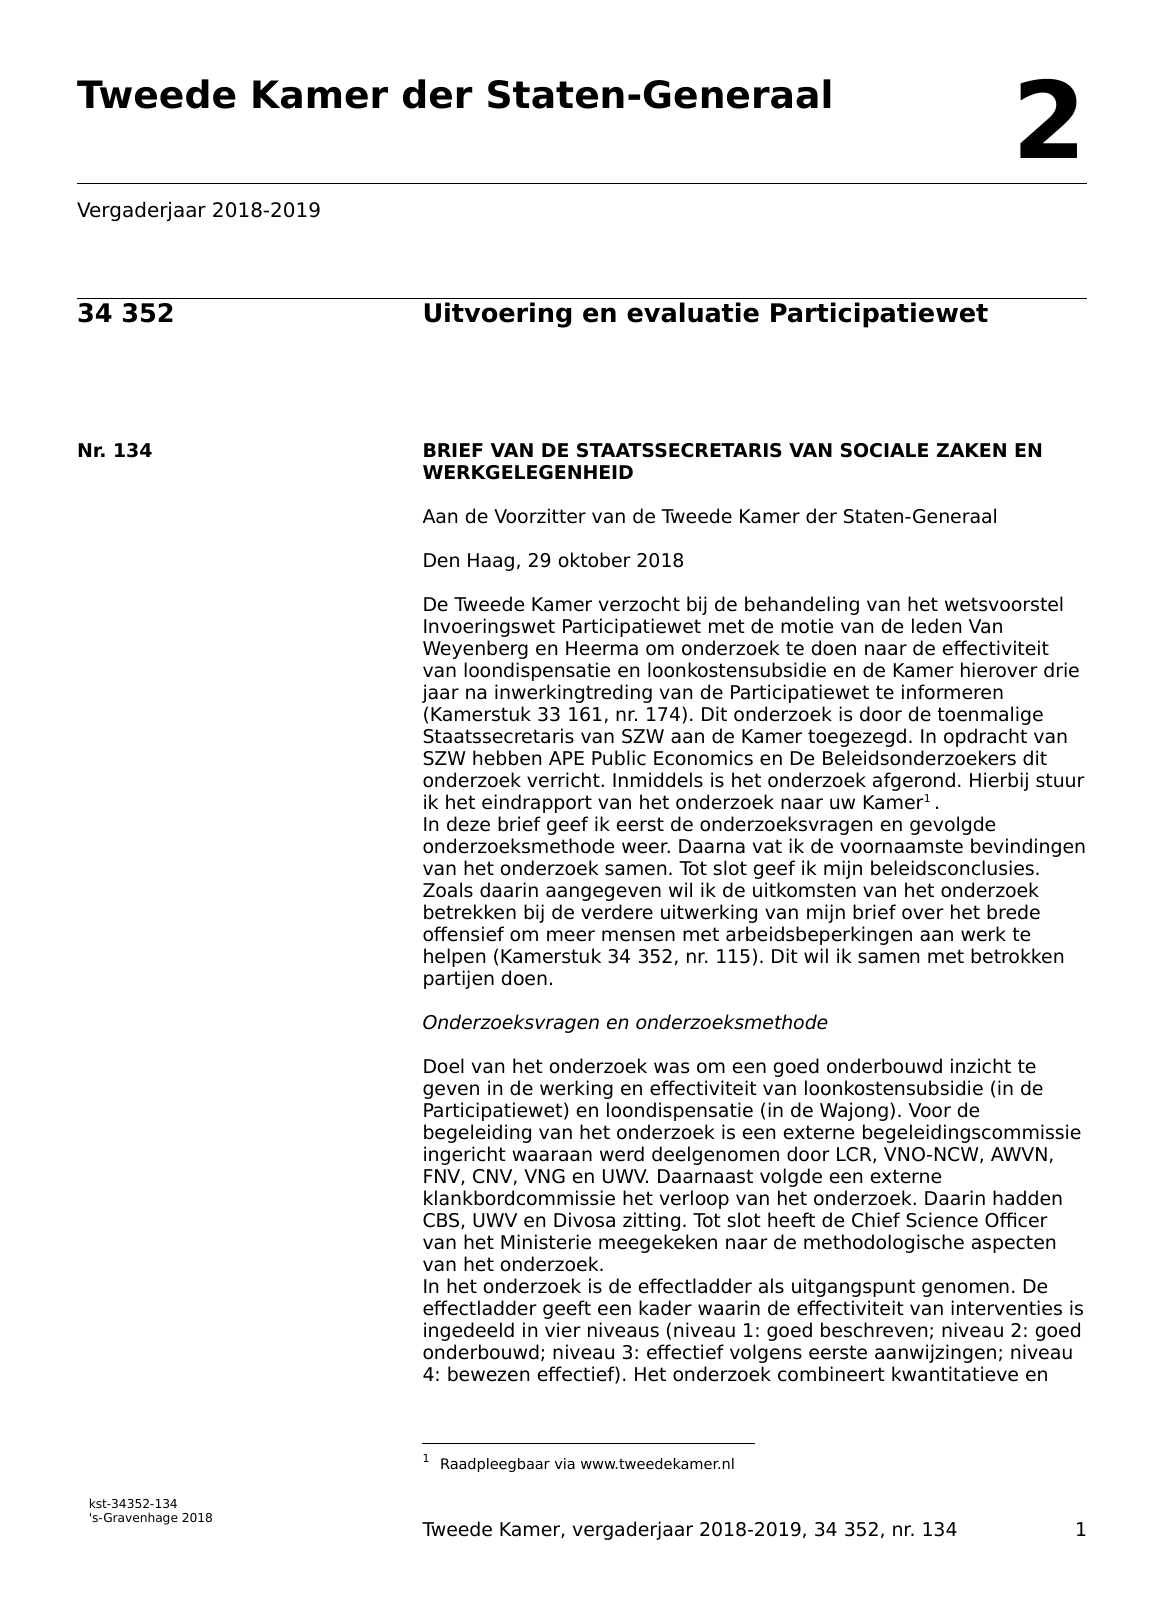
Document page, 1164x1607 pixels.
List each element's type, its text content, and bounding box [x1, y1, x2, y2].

text Doel van het onderzoek was om een goed onderbouwd inzicht te geven in de werking en effectiviteit van loonkostensubsidie (in de Participatiewet) en loondispensatie (in de Wajong). Voor de begeleiding van het onderzoek is een externe begeleidingscommissie ingericht waaraan werd deelgenomen door LCR, VNO-NCW, AWVN, FNV, CNV, VNG en UWV. Daarnaast volgde een externe klankbordcommissie het verloop van het onderzoek. Daarin hadden CBS, UWV en Divosa zitting. Tot slot heeft de Chief Science Officer van het Ministerie meegekeken naar de methodologische aspecten van het onderzoek. [422, 1056, 1087, 1276]
table_header 2 [886, 59, 1087, 183]
text De Tweede Kamer verzocht bij de behandeling van het wetsvoorstel Invoeringswet Participatiewet met de motie van de leden Van Weyenberg en Heerma om onderzoek te doen naar de effectiviteit van loondispensatie en loonkostensubsidie en de Kamer hierover drie jaar na inwerkingtreding van de Participatiewet te informeren (Kamerstuk 33 161, nr. 174). Dit onderzoek is door de toenmalige Staatssecretaris van SZW aan de Kamer toegezegd. In opdracht van SZW hebben APE Public Economics en De Beleidsonderzoekers dit onderzoek verricht. Inmiddels is het onderzoek afgerond. Hierbij stuur ik het eindrapport van het onderzoek naar uw Kamer. [422, 594, 1087, 814]
text Aan de Voorzitter van de Tweede Kamer der Staten-Generaal [422, 506, 1087, 528]
table_header Tweede Kamer der Staten-Generaal [77, 59, 886, 183]
table_cell Vergaderjaar 2018-2019 [77, 184, 1087, 298]
text Raadpleegbaar via www.tweedekamer.nl [422, 1452, 1087, 1474]
text 's-Gravenhage 2018 [88, 1511, 323, 1525]
subtitle Onderzoeksvragen en onderzoeksmethode [422, 1012, 1087, 1034]
text In deze brief geef ik eerst de onderzoeksvragen en gevolgde onderzoeksmethode weer. Daarna vat ik de voornaamste bevindingen van het onderzoek samen. Tot slot geef ik mijn beleidsconclusies. Zoals daarin aangegeven wil ik de uitkomsten van het onderzoek betrekken bij de verdere uitwerking van mijn brief over het brede offensief om meer mensen met arbeidsbeperkingen aan werk te helpen (Kamerstuk 34 352, nr. 115). Dit wil ik samen met betrokken partijen doen. [422, 814, 1087, 990]
text Den Haag, 29 oktober 2018 [422, 550, 1087, 572]
subtitle Nr. 134 BRIEF VAN DE STAATSSECRETARIS VAN SOCIALE ZAKEN EN WERKGELEGENHEID [77, 440, 1087, 484]
subtitle 34 352 Uitvoering en evaluatie Participatiewet [77, 299, 1087, 329]
text In het onderzoek is de effectladder als uitgangspunt genomen. De effectladder geeft een kader waarin de effectiviteit van interventies is ingedeeld in vier niveaus (niveau 1: goed beschreven; niveau 2: goed onderbouwd; niveau 3: effectief volgens eerste aanwijzingen; niveau 4: bewezen effectief). Het onderzoek combineert kwantitatieve en [422, 1276, 1087, 1386]
text kst-34352-134 [88, 1497, 323, 1511]
